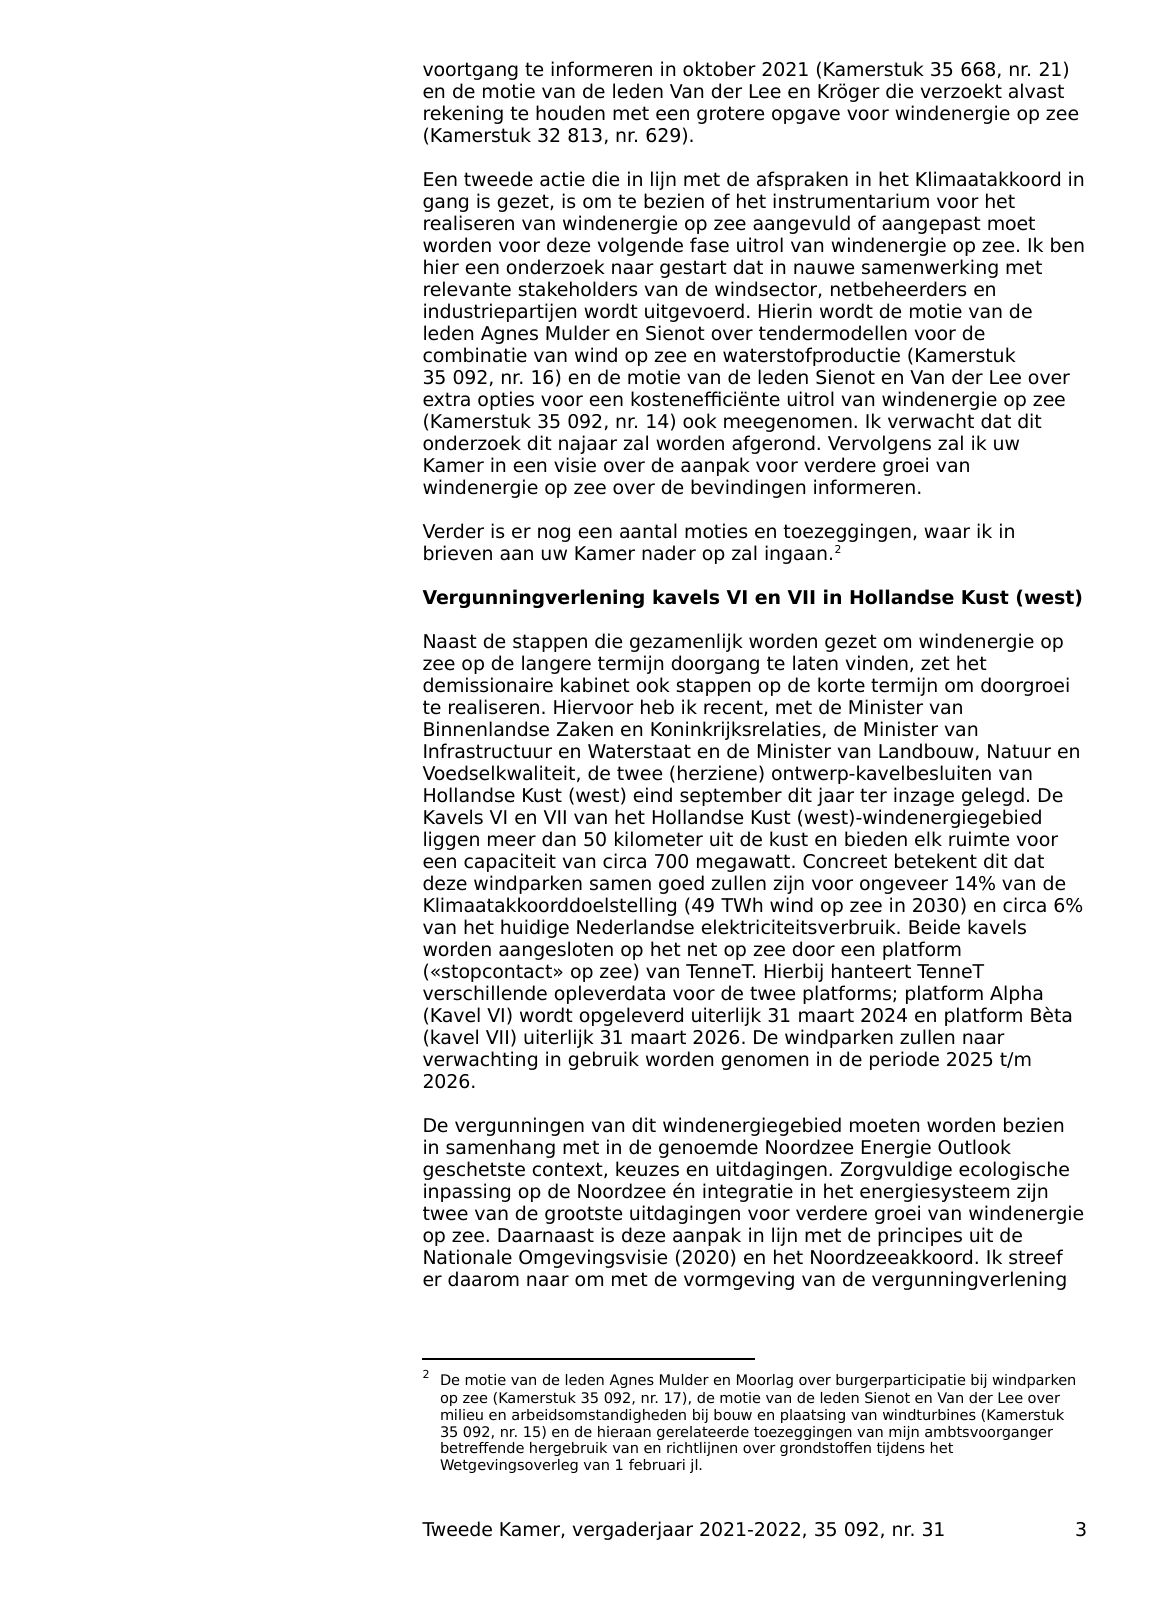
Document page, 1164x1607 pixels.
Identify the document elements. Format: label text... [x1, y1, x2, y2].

subtitle Vergunningverlening kavels VI en VII in Hollandse Kust (west) [422, 587, 1087, 609]
text Naast de stappen die gezamenlijk worden gezet om windenergie op zee op de langere termijn doorgang te laten vinden, zet het demissionaire kabinet ook stappen op de korte termijn om doorgroei te realiseren. Hiervoor heb ik recent, met de Minister van Binnenlandse Zaken en Koninkrijksrelaties, de Minister van Infrastructuur en Waterstaat en de Minister van Landbouw, Natuur en Voedselkwaliteit, de twee (herziene) ontwerp-kavelbesluiten van Hollandse Kust (west) eind september dit jaar ter inzage gelegd. De Kavels VI en VII van het Hollandse Kust (west)-windenergiegebied liggen meer dan 50 kilometer uit de kust en bieden elk ruimte voor een capaciteit van circa 700 megawatt. Concreet betekent dit dat deze windparken samen goed zullen zijn voor ongeveer 14% van de Klimaatakkoorddoelstelling (49 TWh wind op zee in 2030) en circa 6% van het huidige Nederlandse elektriciteitsverbruik. Beide kavels worden aangesloten op het net op zee door een platform («stopcontact» op zee) van TenneT. Hierbij hanteert TenneT verschillende opleverdata voor de twee platforms; platform Alpha (Kavel VI) wordt opgeleverd uiterlijk 31 maart 2024 en platform Bèta (kavel VII) uiterlijk 31 maart 2026. De windparken zullen naar verwachting in gebruik worden genomen in de periode 2025 t/m 2026. [422, 631, 1087, 1093]
text Een tweede actie die in lijn met de afspraken in het Klimaatakkoord in gang is gezet, is om te bezien of het instrumentarium voor het realiseren van windenergie op zee aangevuld of aangepast moet worden voor deze volgende fase uitrol van windenergie op zee. Ik ben hier een onderzoek naar gestart dat in nauwe samenwerking met relevante stakeholders van de windsector, netbeheerders en industriepartijen wordt uitgevoerd. Hierin wordt de motie van de leden Agnes Mulder en Sienot over tendermodellen voor de combinatie van wind op zee en waterstofproductie (Kamerstuk 35 092, nr. 16) en de motie van de leden Sienot en Van der Lee over extra opties voor een kostenefficiënte uitrol van windenergie op zee (Kamerstuk 35 092, nr. 14) ook meegenomen. Ik verwacht dat dit onderzoek dit najaar zal worden afgerond. Vervolgens zal ik uw Kamer in een visie over de aanpak voor verdere groei van windenergie op zee over de bevindingen informeren. [422, 169, 1087, 499]
text Verder is er nog een aantal moties en toezeggingen, waar ik in brieven aan uw Kamer nader op zal ingaan. [422, 521, 1087, 565]
text voortgang te informeren in oktober 2021 (Kamerstuk 35 668, nr. 21) en de motie van de leden Van der Lee en Kröger die verzoekt alvast rekening te houden met een grotere opgave voor windenergie op zee (Kamerstuk 32 813, nr. 629). [422, 59, 1087, 147]
text De vergunningen van dit windenergiegebied moeten worden bezien in samenhang met in de genoemde Noordzee Energie Outlook geschetste context, keuzes en uitdagingen. Zorgvuldige ecologische inpassing op de Noordzee én integratie in het energiesysteem zijn twee van de grootste uitdagingen voor verdere groei van windenergie op zee. Daarnaast is deze aanpak in lijn met de principes uit de Nationale Omgevingsvisie (2020) en het Noordzeeakkoord. Ik streef er daarom naar om met de vormgeving van de vergunningverlening [422, 1115, 1087, 1291]
text De motie van de leden Agnes Mulder en Moorlag over burgerparticipatie bij windparken op zee (Kamerstuk 35 092, nr. 17), de motie van de leden Sienot en Van der Lee over milieu en arbeidsomstandigheden bij bouw en plaatsing van windturbines (Kamerstuk 35 092, nr. 15) en de hieraan gerelateerde toezeggingen van mijn ambtsvoorganger betreffende hergebruik van en richtlijnen over grondstoffen tijdens het Wetgevingsoverleg van 1 februari jl. [422, 1368, 1087, 1474]
